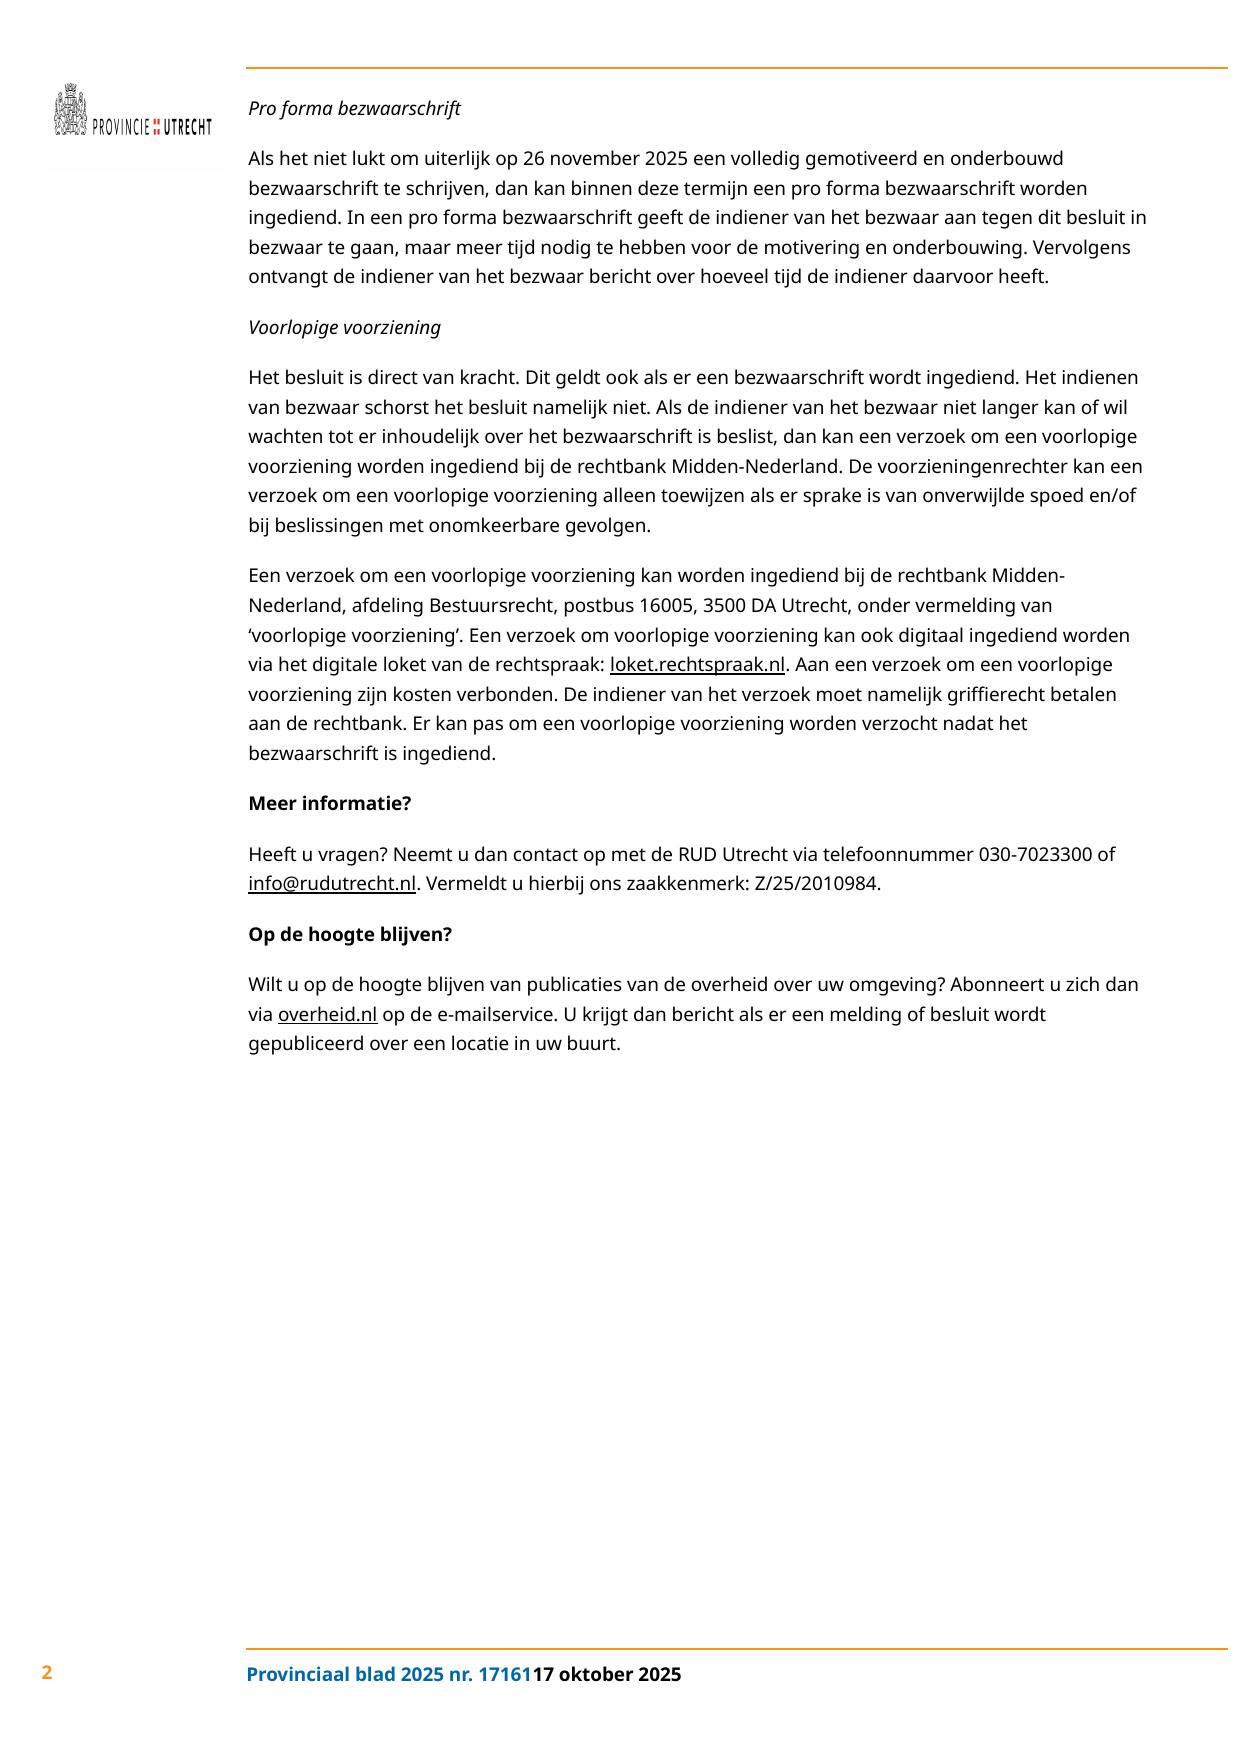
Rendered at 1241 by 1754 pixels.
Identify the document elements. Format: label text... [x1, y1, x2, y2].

picture [41, 47, 231, 172]
text Pro forma bezwaarschrift [248, 95, 1152, 121]
text Voorlopige voorziening [248, 314, 1152, 340]
text Wilt u op de hoogte blijven van publicaties van de overheid over uw omgeving? Abonneert u zich dan via overheid.nl op de e-mailservice. U krijgt dan bericht als er een melding of besluit wordt gepubliceerd over een locatie in uw buurt. [248, 971, 1152, 1056]
text Een verzoek om een voorlopige voorziening kan worden ingediend bij de rechtbank Midden-Nederland, afdeling Bestuursrecht, postbus 16005, 3500 DA Utrecht, onder vermelding van ‘voorlopige voorziening’. Een verzoek om voorlopige voorziening kan ook digitaal ingediend worden via het digitale loket van de rechtspraak: loket.rechtspraak.nl. Aan een verzoek om een voorlopige voorziening zijn kosten verbonden. De indiener van het verzoek moet namelijk griffierecht betalen aan de rechtbank. Er kan pas om een voorlopige voorziening worden verzocht nadat het bezwaarschrift is ingediend. [248, 563, 1152, 766]
text Als het niet lukt om uiterlijk op 26 november 2025 een volledig gemotiveerd en onderbouwd bezwaarschrift te schrijven, dan kan binnen deze termijn een pro forma bezwaarschrift worden ingediend. In een pro forma bezwaarschrift geeft de indiener van het bezwaar aan tegen dit besluit in bezwaar te gaan, maar meer tijd nodig te hebben voor de motivering en onderbouwing. Vervolgens ontvangt de indiener van het bezwaar bericht over hoeveel tijd de indiener daarvoor heeft. [248, 145, 1152, 289]
text Heeft u vragen? Neemt u dan contact op met de RUD Utrecht via telefoonnummer 030-7023300 of info@rudutrecht.nl. Vermeldt u hierbij ons zaakkenmerk: Z/25/2010984. [248, 841, 1152, 896]
text Meer informatie? [248, 791, 1152, 816]
text Het besluit is direct van kracht. Dit geldt ook als er een bezwaarschrift wordt ingediend. Het indienen van bezwaar schorst het besluit namelijk niet. Als de indiener van het bezwaar niet langer kan of wil wachten tot er inhoudelijk over het bezwaarschrift is beslist, dan kan een verzoek om een voorlopige voorziening worden ingediend bij de rechtbank Midden-Nederland. De voorzieningenrechter kan een verzoek om een voorlopige voorziening alleen toewijzen als er sprake is van onverwijlde spoed en/of bij beslissingen met onomkeerbare gevolgen. [248, 364, 1152, 538]
text Op de hoogte blijven? [248, 921, 1152, 947]
